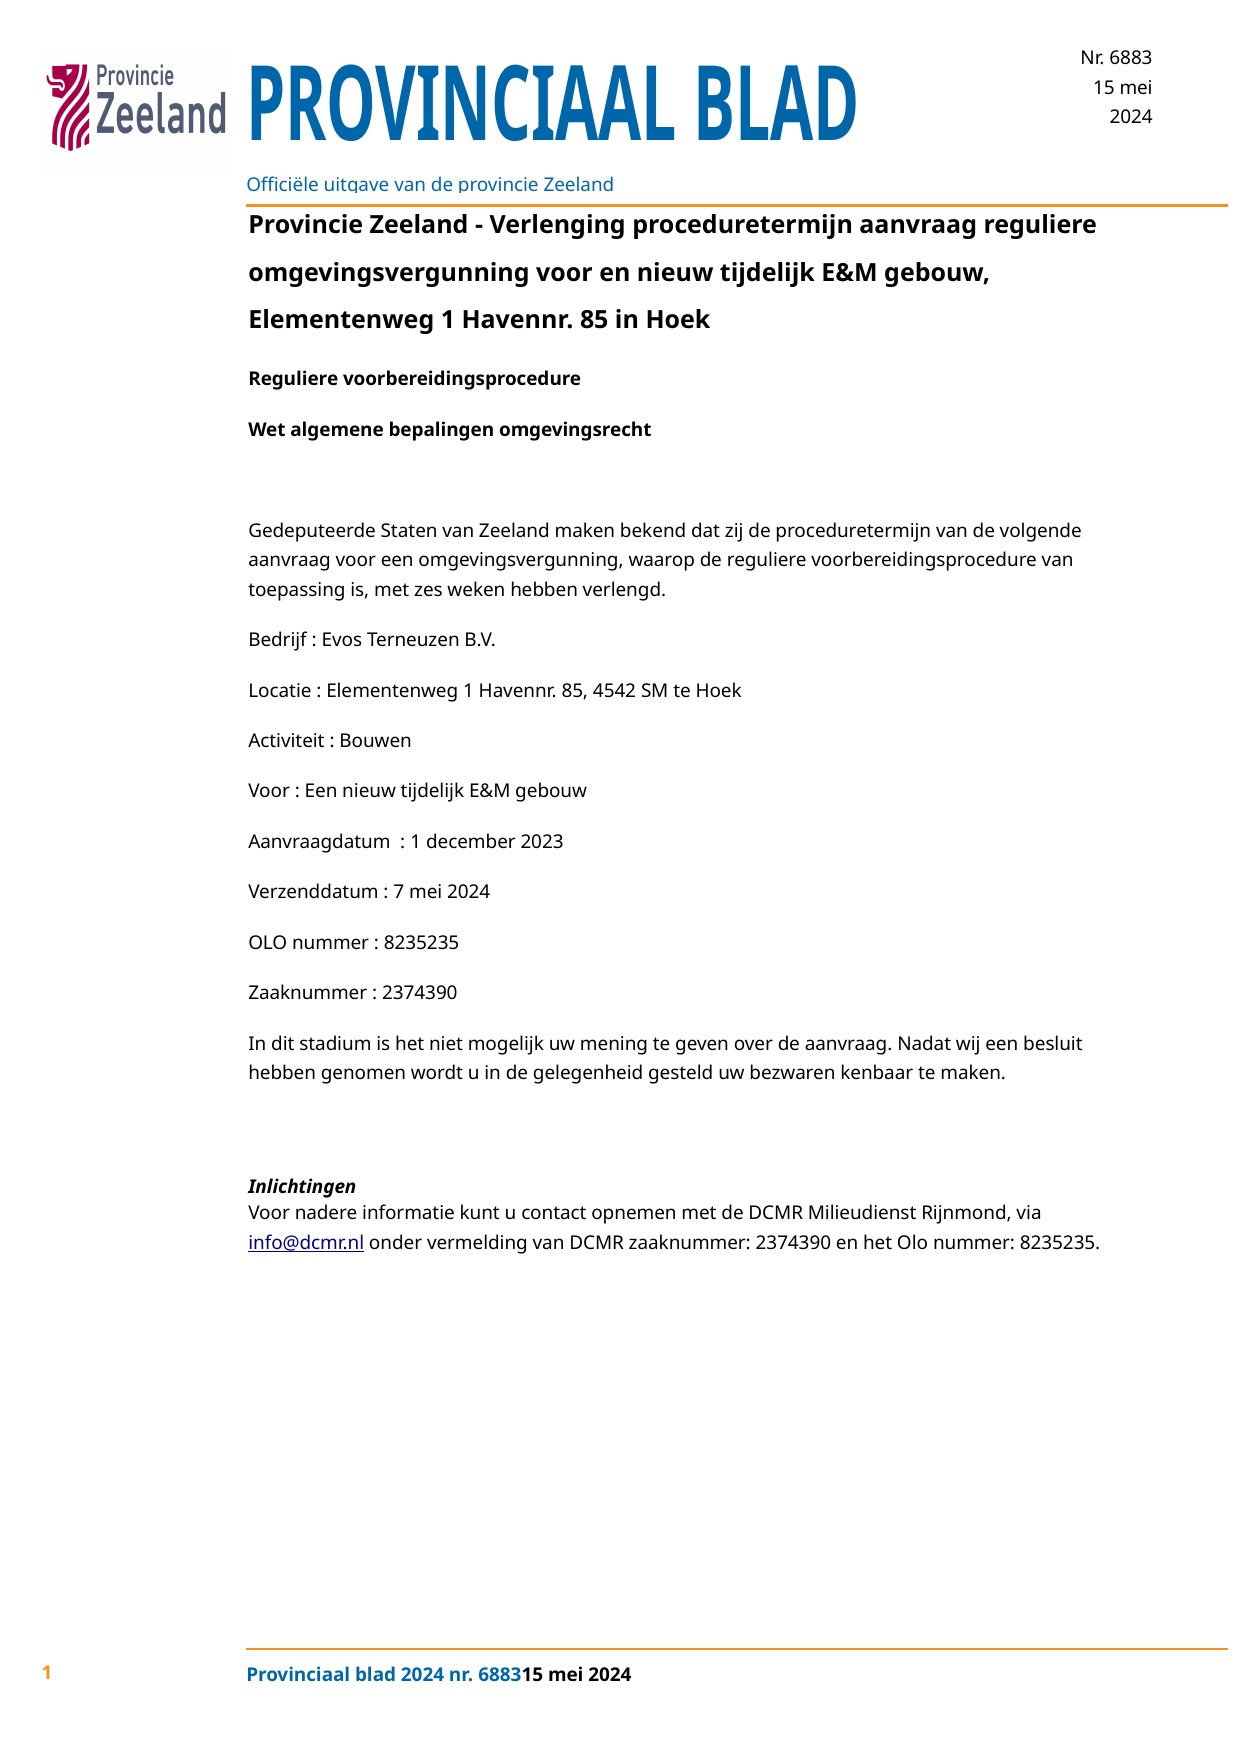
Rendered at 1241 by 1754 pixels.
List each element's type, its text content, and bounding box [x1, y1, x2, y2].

text Inlichtingen [248, 1174, 1152, 1199]
text Voor : Een nieuw tijdelijk E&M gebouw [248, 778, 1152, 803]
text Bedrijf : Evos Terneuzen B.V. [248, 626, 1152, 652]
text Provincie Zeeland - Verlenging proceduretermijn aanvraag reguliere omgevingsvergunning voor en nieuw tijdelijk E&M gebouw, Elementenweg 1 Havennr. 85 in Hoek [248, 207, 1152, 336]
text Zaaknummer : 2374390 [248, 979, 1152, 1005]
text Gedeputeerde Staten van Zeeland maken bekend dat zij de proceduretermijn van de volgende aanvraag voor een omgevingsvergunning, waarop de reguliere voorbereidingsprocedure van toepassing is, met zes weken hebben verlengd. [248, 517, 1152, 602]
text Aanvraagdatum : 1 december 2023 [248, 828, 1152, 854]
text Reguliere voorbereidingsprocedure [248, 366, 1152, 391]
text Wet algemene bepalingen omgevingsrecht [248, 416, 1152, 442]
text Verzenddatum : 7 mei 2024 [248, 878, 1152, 904]
text In dit stadium is het niet mogelijk uw mening te geven over de aanvraag. Nadat wij een besluit hebben genomen wordt u in de gelegenheid gesteld uw bezwaren kenbaar te maken. [248, 1030, 1152, 1085]
text Voor nadere informatie kunt u contact opnemen met de DCMR Milieudienst Rijnmond, via info@dcmr.nl onder vermelding van DCMR zaaknummer: 2374390 en het Olo nummer: 8235235. [248, 1199, 1152, 1255]
picture [41, 47, 231, 172]
text Activiteit : Bouwen [248, 727, 1152, 753]
text OLO nummer : 8235235 [248, 929, 1152, 954]
text Locatie : Elementenweg 1 Havennr. 85, 4542 SM te Hoek [248, 677, 1152, 702]
